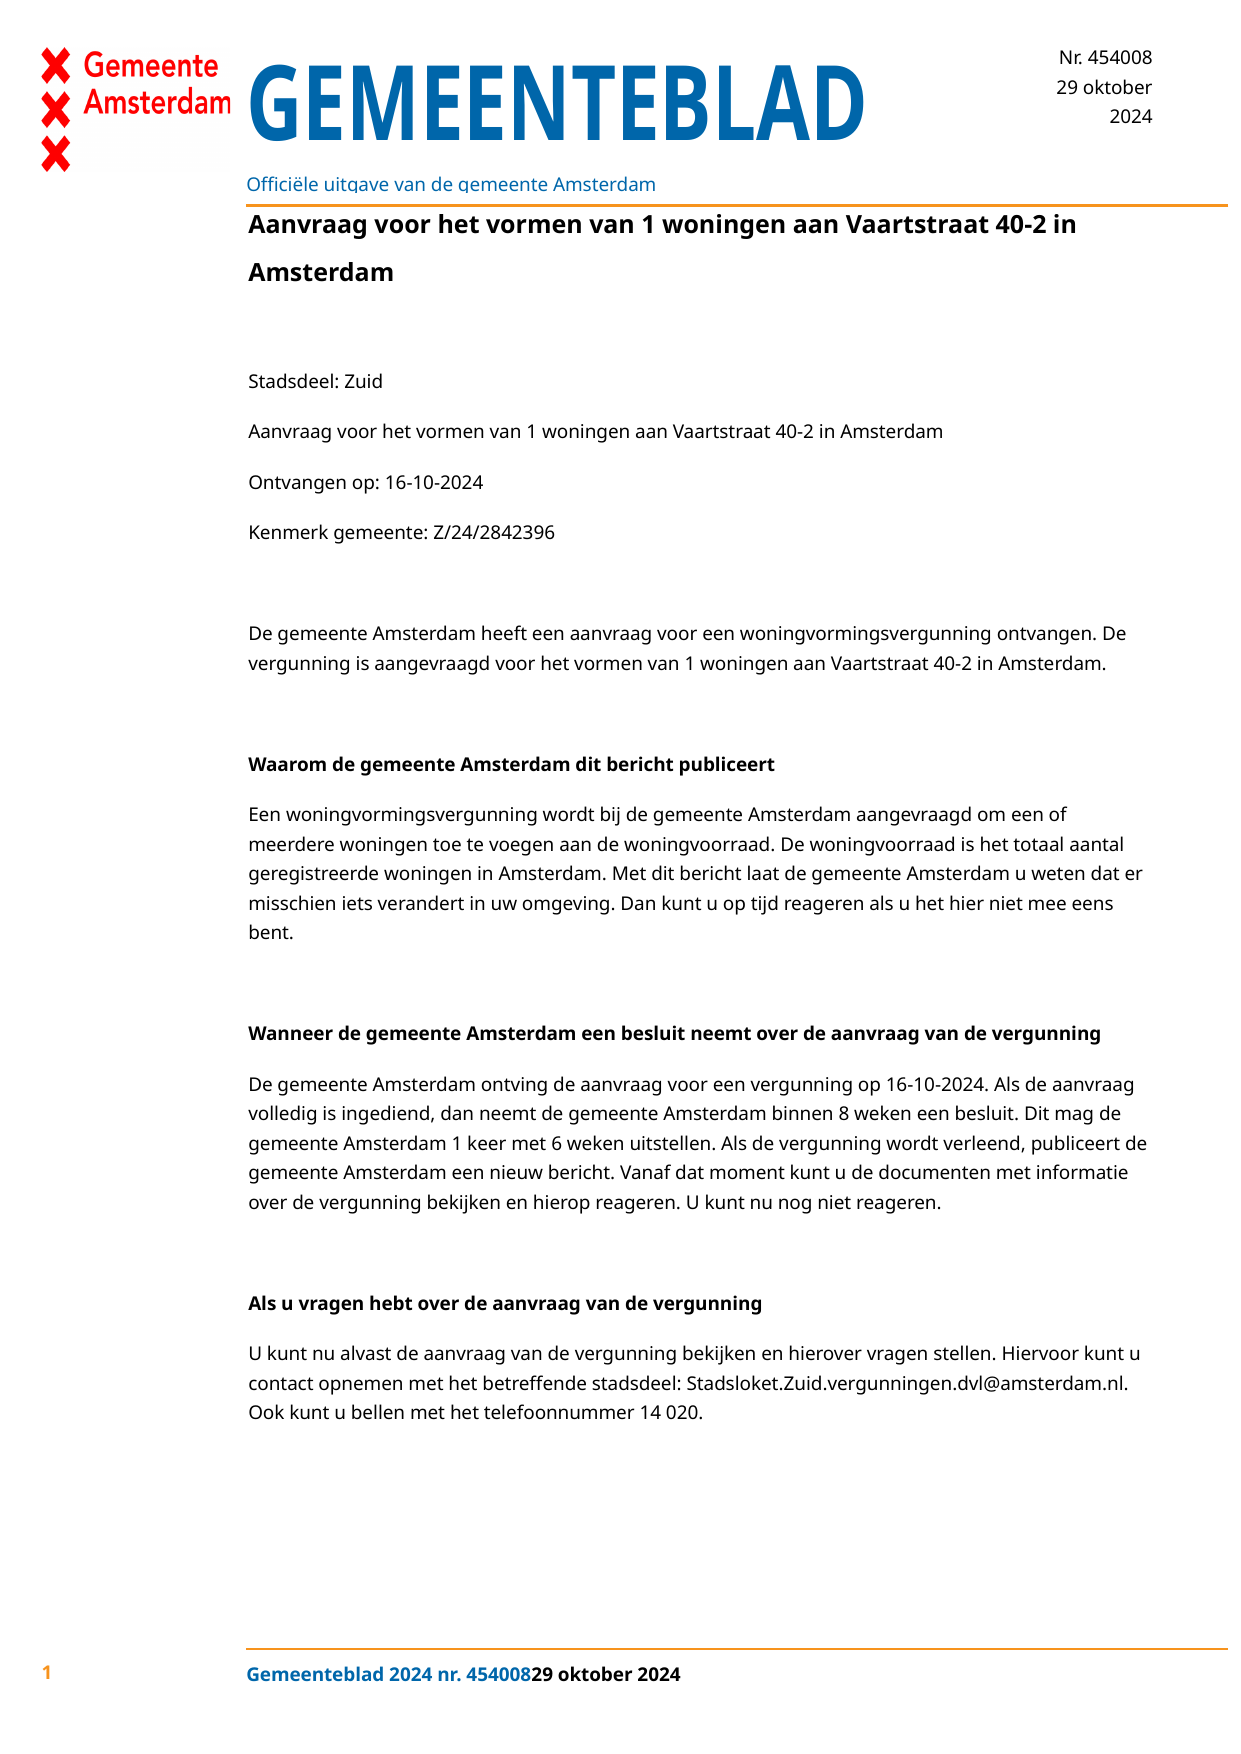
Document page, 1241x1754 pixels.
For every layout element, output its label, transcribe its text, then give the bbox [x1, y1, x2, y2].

text Waarom de gemeente Amsterdam dit bericht publiceert [248, 751, 1152, 777]
text Aanvraag voor het vormen van 1 woningen aan Vaartstraat 40-2 in Amsterdam [248, 419, 1152, 444]
text Ontvangen op: 16-10-2024 [248, 469, 1152, 495]
text Als u vragen hebt over de aanvraag van de vergunning [248, 1290, 1152, 1316]
text U kunt nu alvast de aanvraag van de vergunning bekijken en hierover vragen stellen. Hiervoor kunt u contact opnemen met het betreffende stadsdeel: Stadsloket.Zuid.vergunningen.dvl@amsterdam.nl. Ook kunt u bellen met het telefoonnummer 14 020. [248, 1340, 1152, 1425]
text De gemeente Amsterdam heeft een aanvraag voor een woningvormingsvergunning ontvangen. De vergunning is aangevraagd voor het vormen van 1 woningen aan Vaartstraat 40-2 in Amsterdam. [248, 620, 1152, 676]
text Stadsdeel: Zuid [248, 368, 1152, 394]
text De gemeente Amsterdam ontving de aanvraag voor een vergunning op 16-10-2024. Als de aanvraag volledig is ingediend, dan neemt de gemeente Amsterdam binnen 8 weken een besluit. Dit mag de gemeente Amsterdam 1 keer met 6 weken uitstellen. Als de vergunning wordt verleend, publiceert de gemeente Amsterdam een nieuw bericht. Vanaf dat moment kunt u de documenten met informatie over de vergunning bekijken en hierop reageren. U kunt nu nog niet reageren. [248, 1071, 1152, 1215]
text Kenmerk gemeente: Z/24/2842396 [248, 519, 1152, 545]
text Aanvraag voor het vormen van 1 woningen aan Vaartstraat 40-2 in Amsterdam [248, 207, 1152, 288]
text Wanneer de gemeente Amsterdam een besluit neemt over de aanvraag van de vergunning [248, 1020, 1152, 1046]
picture [41, 47, 231, 172]
text Een woningvormingsvergunning wordt bij de gemeente Amsterdam aangevraagd om een of meerdere woningen toe te voegen aan de woningvoorraad. De woningvoorraad is het totaal aantal geregistreerde woningen in Amsterdam. Met dit bericht laat de gemeente Amsterdam u weten dat er misschien iets verandert in uw omgeving. Dan kunt u op tijd reageren als u het hier niet mee eens bent. [248, 801, 1152, 945]
